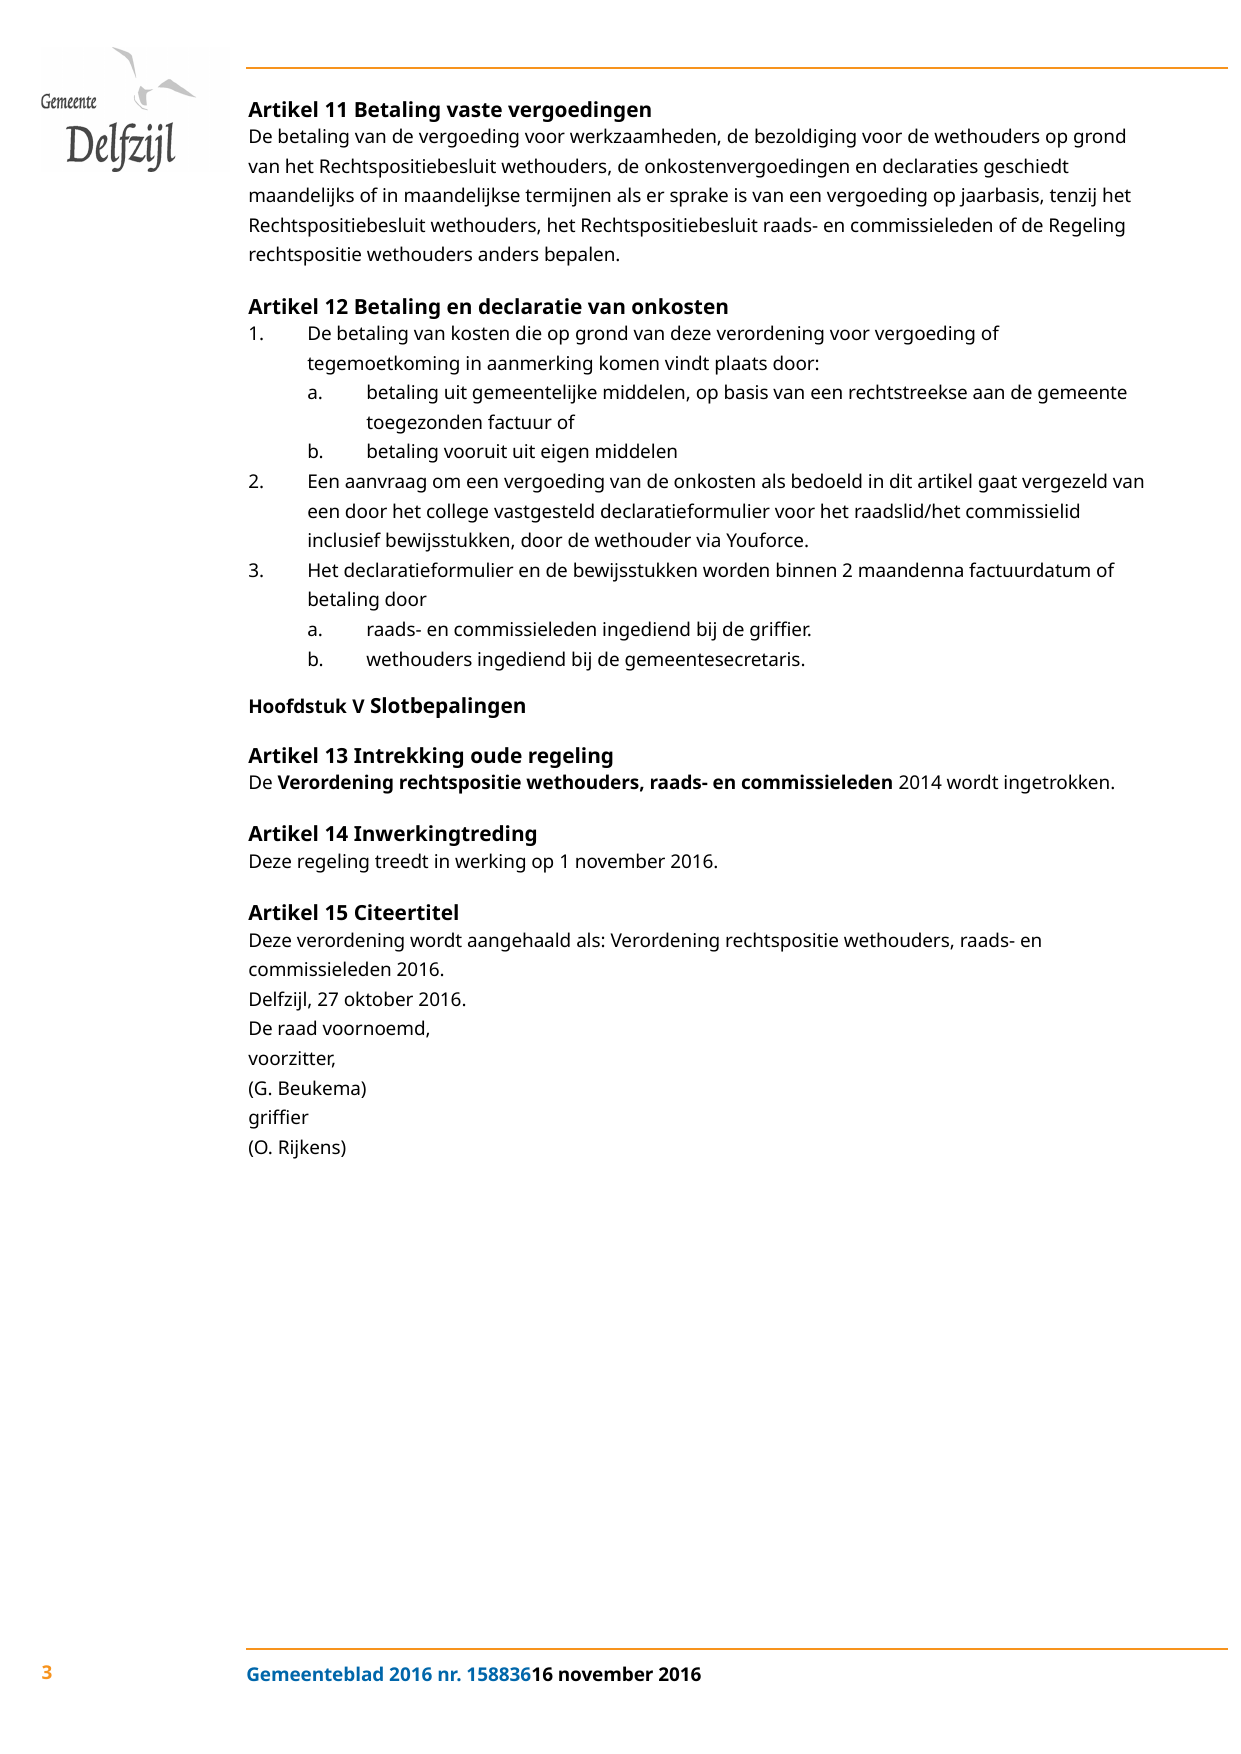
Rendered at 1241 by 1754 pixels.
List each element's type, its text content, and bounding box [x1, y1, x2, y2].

list wethouders ingediend bij de gemeentesecretaris. [307, 646, 1152, 672]
list betaling uit gemeentelijke middelen, op basis van een rechtstreekse aan de gemeente toegezonden factuur of [307, 379, 1152, 435]
text griffier [248, 1104, 1152, 1130]
text (O. Rijkens) [248, 1134, 1152, 1160]
text De Verordening rechtspositie wethouders, raads- en commissieleden 2014 wordt ingetrokken. [248, 769, 1152, 795]
list De betaling van kosten die op grond van deze verordening voor vergoeding of tegemoetkoming in aanmerking komen vindt plaats door: [248, 320, 1152, 376]
text Artikel 14 Inwerkingtreding [248, 819, 1152, 848]
list betaling vooruit uit eigen middelen [307, 439, 1152, 464]
text Artikel 12 Betaling en declaratie van onkosten [248, 292, 1152, 320]
text De raad voornoemd, [248, 1016, 1152, 1041]
text Artikel 15 Citeertitel [248, 898, 1152, 927]
text De betaling van de vergoeding voor werkzaamheden, de bezoldiging voor de wethouders op grond van het Rechtspositiebesluit wethouders, de onkostenvergoedingen en declaraties geschiedt maandelijks of in maandelijkse termijnen als er sprake is van een vergoeding op jaarbasis, tenzij het Rechtspositiebesluit wethouders, het Rechtspositiebesluit raads- en commissieleden of de Regeling rechtspositie wethouders anders bepalen. [248, 123, 1152, 267]
text (G. Beukema) [248, 1075, 1152, 1101]
text Artikel 13 Intrekking oude regeling [248, 741, 1152, 769]
picture [41, 47, 231, 172]
text Artikel 11 Betaling vaste vergoedingen [248, 95, 1152, 123]
text voorzitter, [248, 1045, 1152, 1071]
text Delfzijl, 27 oktober 2016. [248, 986, 1152, 1012]
text Deze verordening wordt aangehaald als: Verordening rechtspositie wethouders, raads- en commissieleden 2016. [248, 927, 1152, 982]
list Het declaratieformulier en de bewijsstukken worden binnen 2 maandenna factuurdatum of betaling door [248, 557, 1152, 612]
text Deze regeling treedt in werking op 1 november 2016. [248, 848, 1152, 874]
list Een aanvraag om een vergoeding van de onkosten als bedoeld in dit artikel gaat vergezeld van een door het college vastgesteld declaratieformulier voor het raadslid/het commissielid inclusief bewijsstukken, door de wethouder via Youforce. [248, 468, 1152, 553]
text Hoofdstuk V Slotbepalingen [248, 691, 1152, 720]
list raads- en commissieleden ingediend bij de griffier. [307, 616, 1152, 642]
